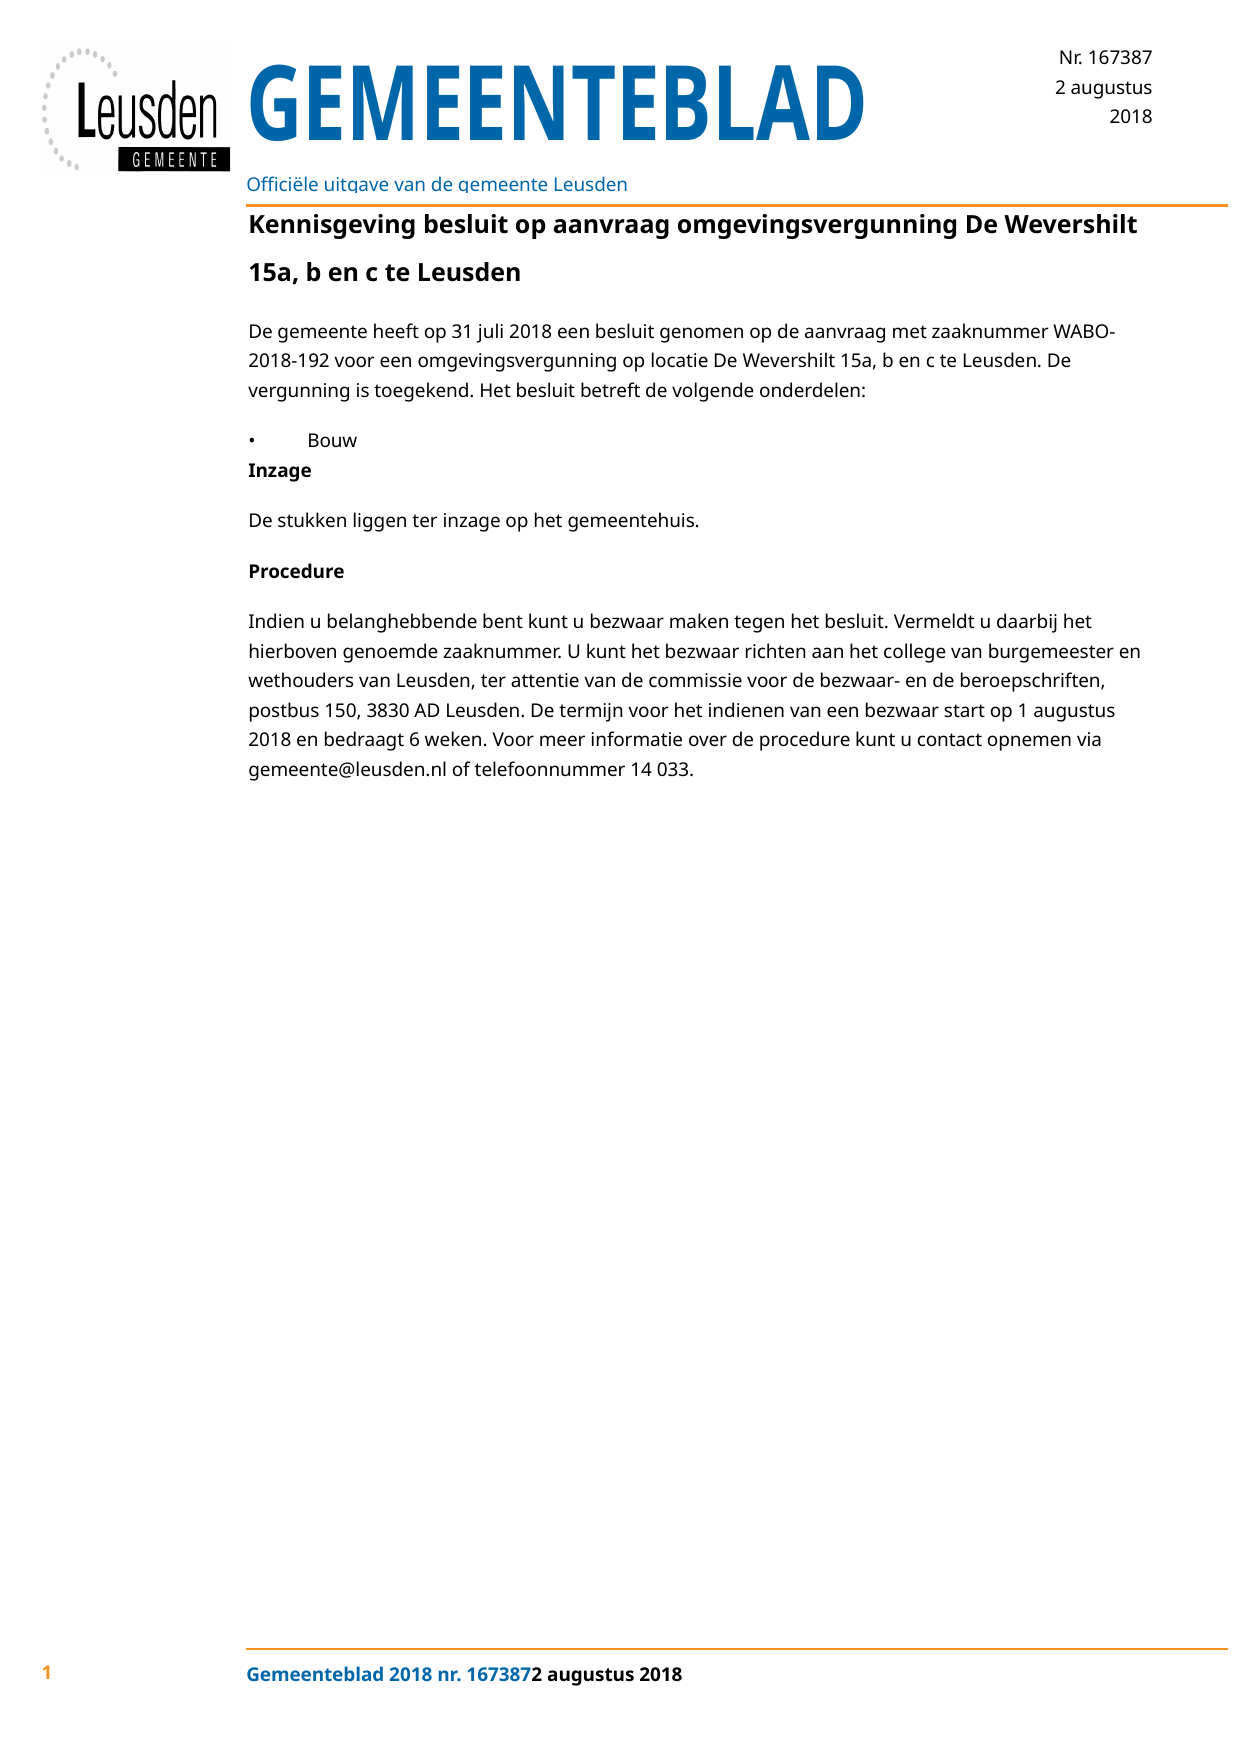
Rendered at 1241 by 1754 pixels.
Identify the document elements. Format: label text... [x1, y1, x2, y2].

list Bouw [248, 427, 1152, 453]
text Kennisgeving besluit op aanvraag omgevingsvergunning De Wevershilt 15a, b en c te Leusden [248, 207, 1152, 288]
picture [41, 47, 231, 172]
text Procedure [248, 558, 1152, 584]
text Indien u belanghebbende bent kunt u bezwaar maken tegen het besluit. Vermeldt u daarbij het hierboven genoemde zaaknummer. U kunt het bezwaar richten aan het college van burgemeester en wethouders van Leusden, ter attentie van de commissie voor de bezwaar- en de beroepschriften, postbus 150, 3830 AD Leusden. De termijn voor het indienen van een bezwaar start op 1 augustus 2018 en bedraagt 6 weken. Voor meer informatie over de procedure kunt u contact opnemen via gemeente@leusden.nl of telefoonnummer 14 033. [248, 608, 1152, 782]
text De stukken liggen ter inzage op het gemeentehuis. [248, 507, 1152, 533]
text Inzage [248, 457, 1152, 483]
text De gemeente heeft op 31 juli 2018 een besluit genomen op de aanvraag met zaaknummer WABO-2018-192 voor een omgevingsvergunning op locatie De Wevershilt 15a, b en c te Leusden. De vergunning is toegekend. Het besluit betreft de volgende onderdelen: [248, 318, 1152, 403]
